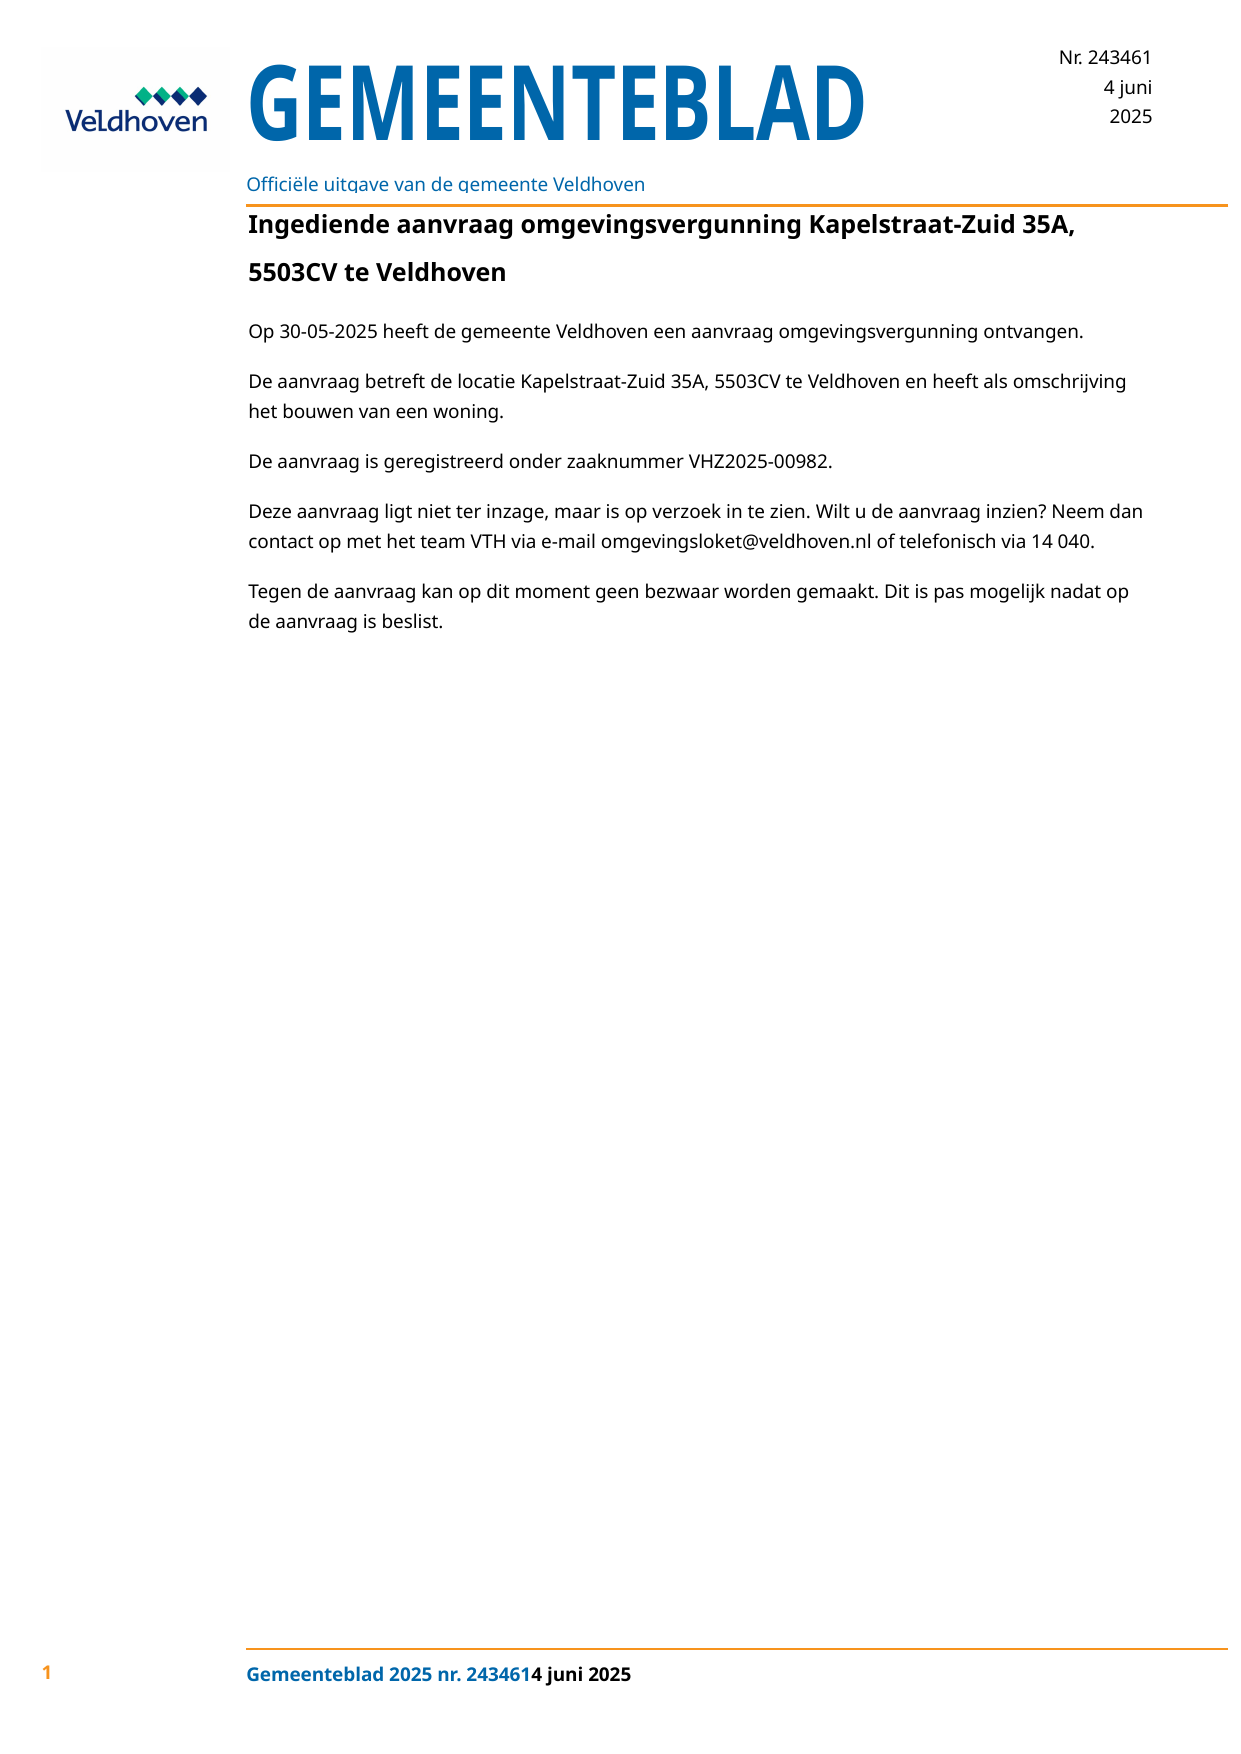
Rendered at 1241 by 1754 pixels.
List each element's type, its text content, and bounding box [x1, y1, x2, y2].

text De aanvraag is geregistreerd onder zaaknummer VHZ2025-00982. [248, 448, 1152, 474]
text De aanvraag betreft de locatie Kapelstraat-Zuid 35A, 5503CV te Veldhoven en heeft als omschrijving het bouwen van een woning. [248, 368, 1152, 424]
text Tegen de aanvraag kan op dit moment geen bezwaar worden gemaakt. Dit is pas mogelijk nadat op de aanvraag is beslist. [248, 579, 1152, 634]
picture [41, 47, 231, 172]
text Deze aanvraag ligt niet ter inzage, maar is op verzoek in te zien. Wilt u de aanvraag inzien? Neem dan contact op met het team VTH via e-mail omgevingsloket@veldhoven.nl of telefonisch via 14 040. [248, 499, 1152, 554]
text Op 30-05-2025 heeft de gemeente Veldhoven een aanvraag omgevingsvergunning ontvangen. [248, 318, 1152, 344]
text Ingediende aanvraag omgevingsvergunning Kapelstraat-Zuid 35A, 5503CV te Veldhoven [248, 207, 1152, 288]
